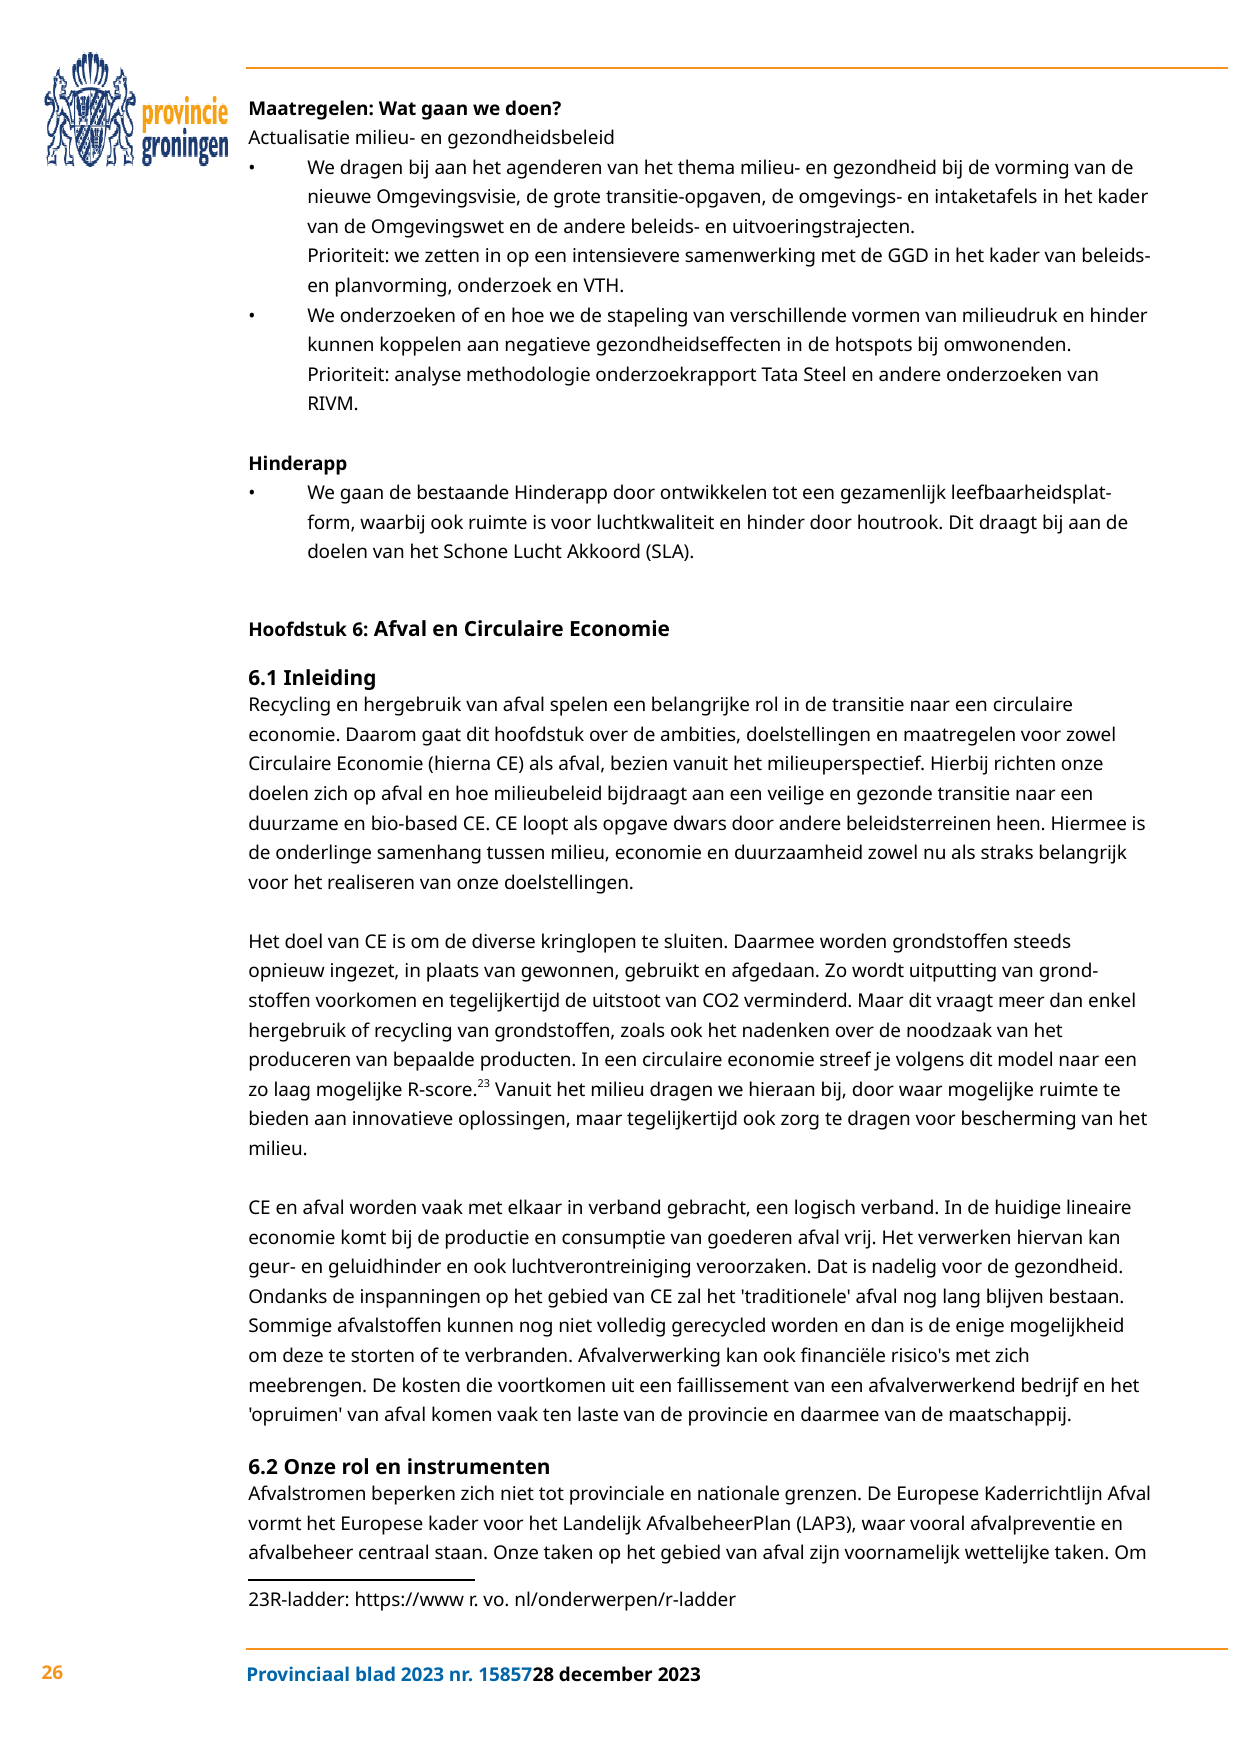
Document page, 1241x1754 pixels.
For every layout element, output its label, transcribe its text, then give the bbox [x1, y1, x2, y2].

text CE en afval worden vaak met elkaar in verband gebracht, een logisch verband. In de huidige lineaire economie komt bij de productie en consumptie van goederen afval vrij. Het verwerken hiervan kan geur- en geluidhinder en ook luchtverontreiniging veroorzaken. Dat is nadelig voor de gezondheid. Ondanks de inspanningen op het gebied van CE zal het 'traditionele' afval nog lang blijven bestaan. Sommige afvalstoffen kunnen nog niet volledig gerecycled worden en dan is de enige mogelijkheid om deze te storten of te verbranden. Afvalverwerking kan ook financiële risico's met zich meebrengen. De kosten die voortkomen uit een faillissement van een afvalverwerkend bedrijf en het 'opruimen' van afval komen vaak ten laste van de provincie en daarmee van de maatschappij. [248, 1194, 1152, 1427]
picture [41, 47, 231, 172]
text Het doel van CE is om de diverse kringlopen te sluiten. Daarmee worden grondstoffen steeds opnieuw ingezet, in plaats van gewonnen, gebruikt en afgedaan. Zo wordt uitputting van grond- stoffen voorkomen en tegelijkertijd de uitstoot van CO2 verminderd. Maar dit vraagt meer dan enkel hergebruik of recycling van grondstoffen, zoals ook het nadenken over de noodzaak van het produceren van bepaalde producten. In een circulaire economie streef je volgens dit model naar een zo laag mogelijke R-score. Vanuit het milieu dragen we hieraan bij, door waar mogelijke ruimte te bieden aan innovatieve oplossingen, maar tegelijkertijd ook zorg te dragen voor bescherming van het milieu. [248, 928, 1152, 1161]
text Maatregelen: Wat gaan we doen? [248, 95, 1152, 121]
list Prioriteit: we zetten in op een intensievere samenwerking met de GGD in het kader van beleids- en planvorming, onderzoek en VTH. [248, 243, 1152, 298]
text Hinderapp [248, 450, 1152, 476]
text 6.2 Onze rol en instrumenten [248, 1452, 1152, 1480]
list Prioriteit: analyse methodologie onderzoekrapport Tata Steel en andere onderzoeken van RIVM. [248, 361, 1152, 416]
list We dragen bij aan het agenderen van het thema milieu- en gezondheid bij de vorming van de nieuwe Omgevingsvisie, de grote transitie-opgaven, de omgevings- en intaketafels in het kader van de Omgevingswet en de andere beleids- en uitvoeringstrajecten. [248, 154, 1152, 239]
text Hoofdstuk 6: Afval en Circulaire Economie [248, 614, 1152, 642]
list We gaan de bestaande Hinderapp door ontwikkelen tot een gezamenlijk leefbaarheidsplat- form, waarbij ook ruimte is voor luchtkwaliteit en hinder door houtrook. Dit draagt bij aan de doelen van het Schone Lucht Akkoord (SLA). [248, 479, 1152, 564]
text R-ladder: https://www r. vo. nl/onderwerpen/r-ladder [248, 1586, 1152, 1612]
text Recycling en hergebruik van afval spelen een belangrijke rol in de transitie naar een circulaire economie. Daarom gaat dit hoofdstuk over de ambities, doelstellingen en maatregelen voor zowel Circulaire Economie (hierna CE) als afval, bezien vanuit het milieuperspectief. Hierbij richten onze doelen zich op afval en hoe milieubeleid bijdraagt aan een veilige en gezonde transitie naar een duurzame en bio-based CE. CE loopt als opgave dwars door andere beleidsterreinen heen. Hiermee is de onderlinge samenhang tussen milieu, economie en duurzaamheid zowel nu als straks belangrijk voor het realiseren van onze doelstellingen. [248, 691, 1152, 895]
text Afvalstromen beperken zich niet tot provinciale en nationale grenzen. De Europese Kaderrichtlijn Afval vormt het Europese kader voor het Landelijk AfvalbeheerPlan (LAP3), waar vooral afvalpreventie en afvalbeheer centraal staan. Onze taken op het gebied van afval zijn voornamelijk wettelijke taken. Om [248, 1480, 1152, 1565]
text 6.1 Inleiding [248, 663, 1152, 691]
list We onderzoeken of en hoe we de stapeling van verschillende vormen van milieudruk en hinder kunnen koppelen aan negatieve gezondheidseffecten in de hotspots bij omwonenden. [248, 302, 1152, 357]
text Actualisatie milieu- en gezondheidsbeleid [248, 124, 1152, 150]
